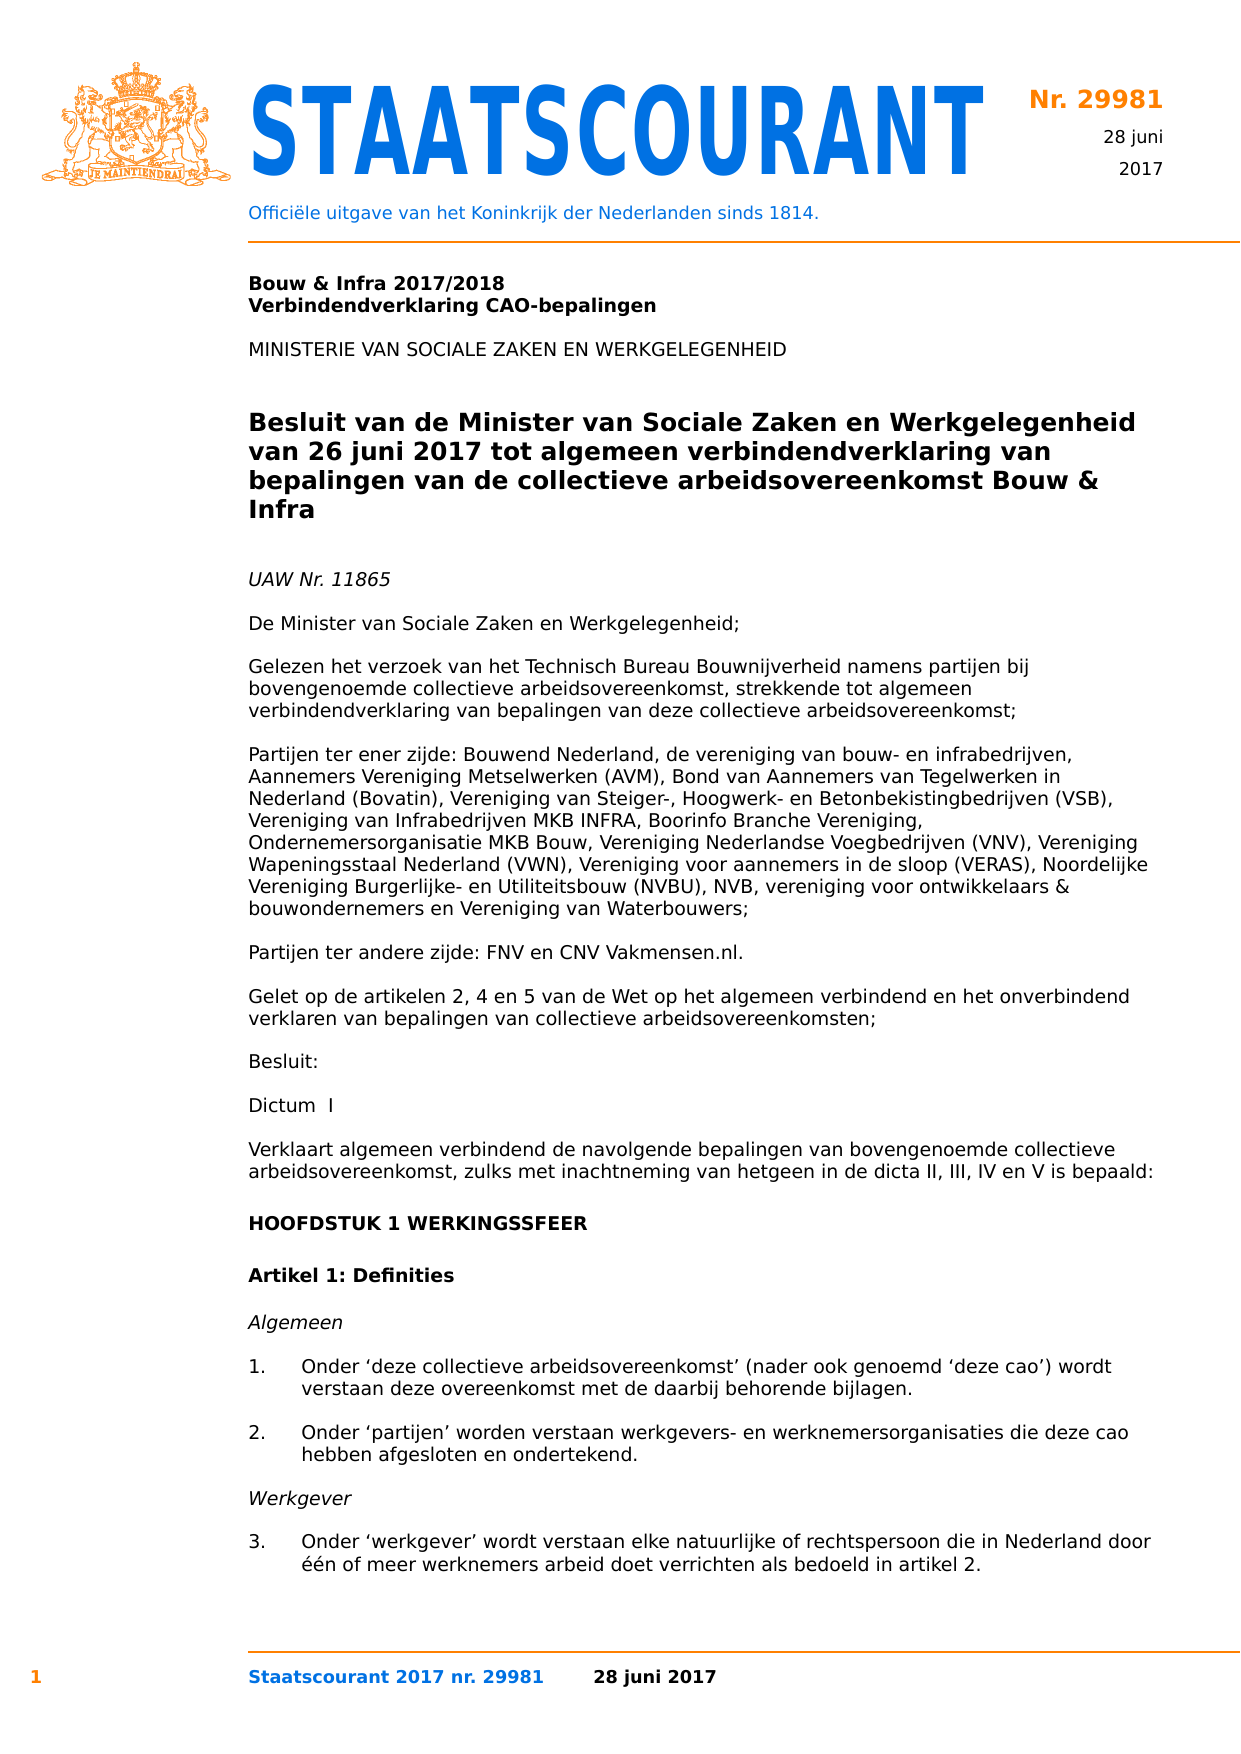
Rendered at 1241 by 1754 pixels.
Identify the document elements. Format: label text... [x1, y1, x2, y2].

table_header Nr. 29981 [998, 62, 1240, 121]
text 3. Onder ‘werkgever’ wordt verstaan elke natuurlijke of rechtspersoon die in Nederland door één of meer werknemers arbeid doet verrichten als bedoeld in artikel 2. [248, 1531, 1163, 1575]
subtitle Besluit van de Minister van Sociale Zaken en Werkgelegenheid van 26 juni 2017 tot algemeen verbindendverklaring van bepalingen van de collectieve arbeidsovereenkomst Bouw & Infra [248, 408, 1163, 525]
text MINISTERIE VAN SOCIALE ZAKEN EN WERKGELEGENHEID [248, 339, 1163, 361]
text Partijen ter ener zijde: Bouwend Nederland, de vereniging van bouw- en infrabedrijven, Aannemers Vereniging Metselwerken (AVM), Bond van Aannemers van Tegelwerken in Nederland (Bovatin), Vereniging van Steiger-, Hoogwerk- en Betonbekistingbedrijven (VSB), Vereniging van Infrabedrijven MKB INFRA, Boorinfo Branche Vereniging, Ondernemersorganisatie MKB Bouw, Vereniging Nederlandse Voegbedrijven (VNV), Vereniging Wapeningsstaal Nederland (VWN), Vereniging voor aannemers in de sloop (VERAS), Noordelijke Vereniging Burgerlijke- en Utiliteitsbouw (NVBU), NVB, vereniging voor ontwikkelaars & bouwondernemers en Vereniging van Waterbouwers; [248, 744, 1163, 920]
text Verbindendverklaring CAO-bepalingen [248, 295, 1163, 317]
text UAW Nr. 11865 [248, 568, 1163, 591]
text Dictum I [248, 1095, 1163, 1117]
subtitle HOOFDSTUK 1 WERKINGSSFEER [248, 1213, 1163, 1235]
text Partijen ter andere zijde: FNV en CNV Vakmensen.nl. [248, 942, 1163, 964]
text Gelet op de artikelen 2, 4 en 5 van de Wet op het algemeen verbindend en het onverbindend verklaren van bepalingen van collectieve arbeidsovereenkomsten; [248, 986, 1163, 1029]
subtitle Werkgever [248, 1488, 1163, 1509]
text Bouw & Infra 2017/2018 [248, 273, 1163, 295]
table_cell 28 juni [998, 121, 1240, 153]
text Verklaart algemeen verbindend de navolgende bepalingen van bovengenoemde collectieve arbeidsovereenkomst, zulks met inachtneming van hetgeen in de dicta II, III, IV en V is bepaald: [248, 1139, 1163, 1183]
table_header STAATSCOURANT [248, 62, 998, 203]
picture [41, 62, 231, 186]
table_header [25, 62, 248, 241]
text Besluit: [248, 1051, 1163, 1073]
subtitle Algemeen [248, 1312, 1163, 1334]
subtitle Artikel 1: Definities [248, 1265, 1163, 1287]
text 1. Onder ‘deze collectieve arbeidsovereenkomst’ (nader ook genoemd ‘deze cao’) wordt verstaan deze overeenkomst met de daarbij behorende bijlagen. [248, 1356, 1163, 1400]
table_cell Officiële uitgave van het Koninkrijk der Nederlanden sinds 1814. [248, 203, 1240, 241]
text De Minister van Sociale Zaken en Werkgelegenheid; [248, 612, 1163, 634]
text Gelezen het verzoek van het Technisch Bureau Bouwnijverheid namens partijen bij bovengenoemde collectieve arbeidsovereenkomst, strekkende tot algemeen verbindendverklaring van bepalingen van deze collectieve arbeidsovereenkomst; [248, 656, 1163, 722]
table_cell 2017 [998, 153, 1240, 203]
text 2. Onder ‘partijen’ worden verstaan werkgevers- en werknemersorganisaties die deze cao hebben afgesloten en ondertekend. [248, 1422, 1163, 1466]
